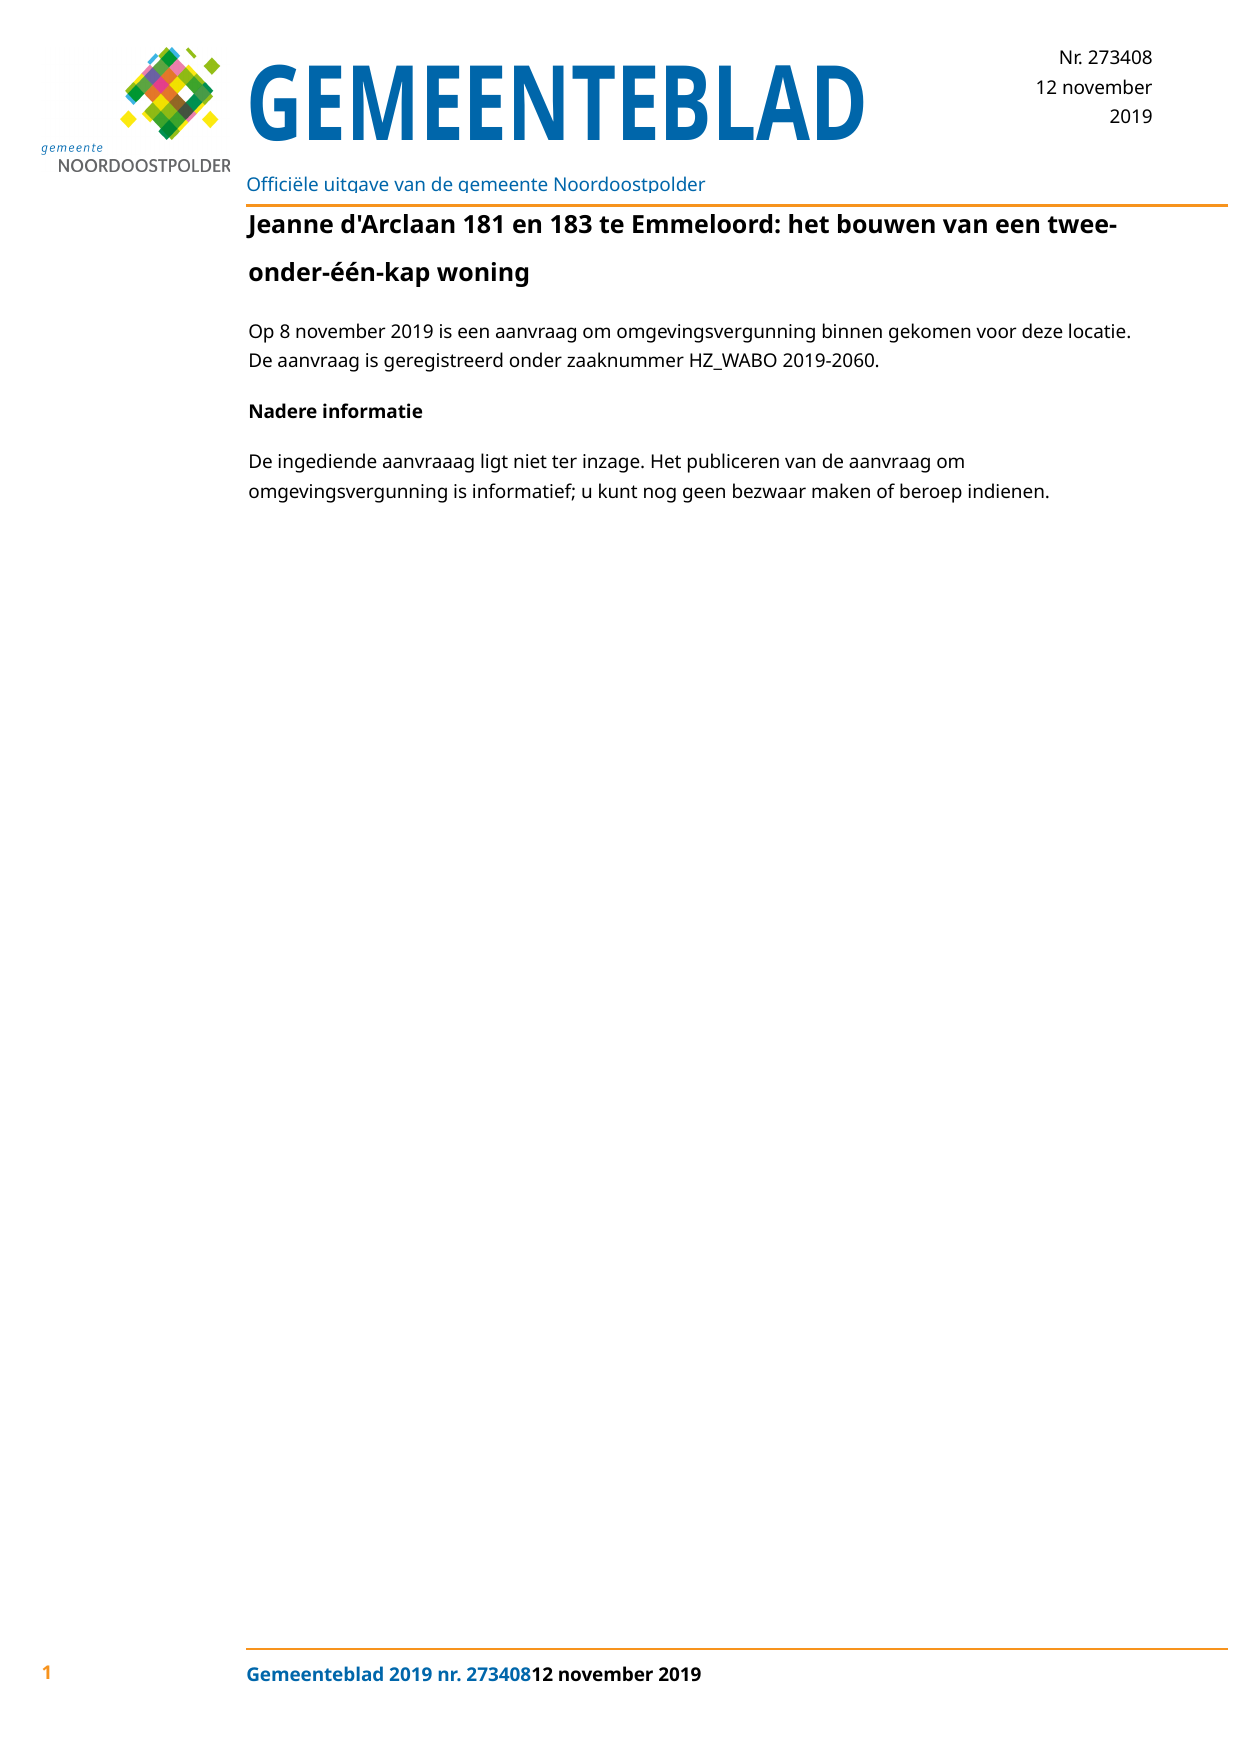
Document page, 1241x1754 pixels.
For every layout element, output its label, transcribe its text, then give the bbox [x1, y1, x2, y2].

text De ingediende aanvraaag ligt niet ter inzage. Het publiceren van de aanvraag om omgevingsvergunning is informatief; u kunt nog geen bezwaar maken of beroep indienen. [248, 448, 1152, 504]
text Op 8 november 2019 is een aanvraag om omgevingsvergunning binnen gekomen voor deze locatie. De aanvraag is geregistreerd onder zaaknummer HZ_WABO 2019-2060. [248, 318, 1152, 373]
text Jeanne d'Arclaan 181 en 183 te Emmeloord: het bouwen van een twee-onder-één-kap woning [248, 207, 1152, 288]
text Nadere informatie [248, 398, 1152, 424]
picture [41, 47, 231, 172]
